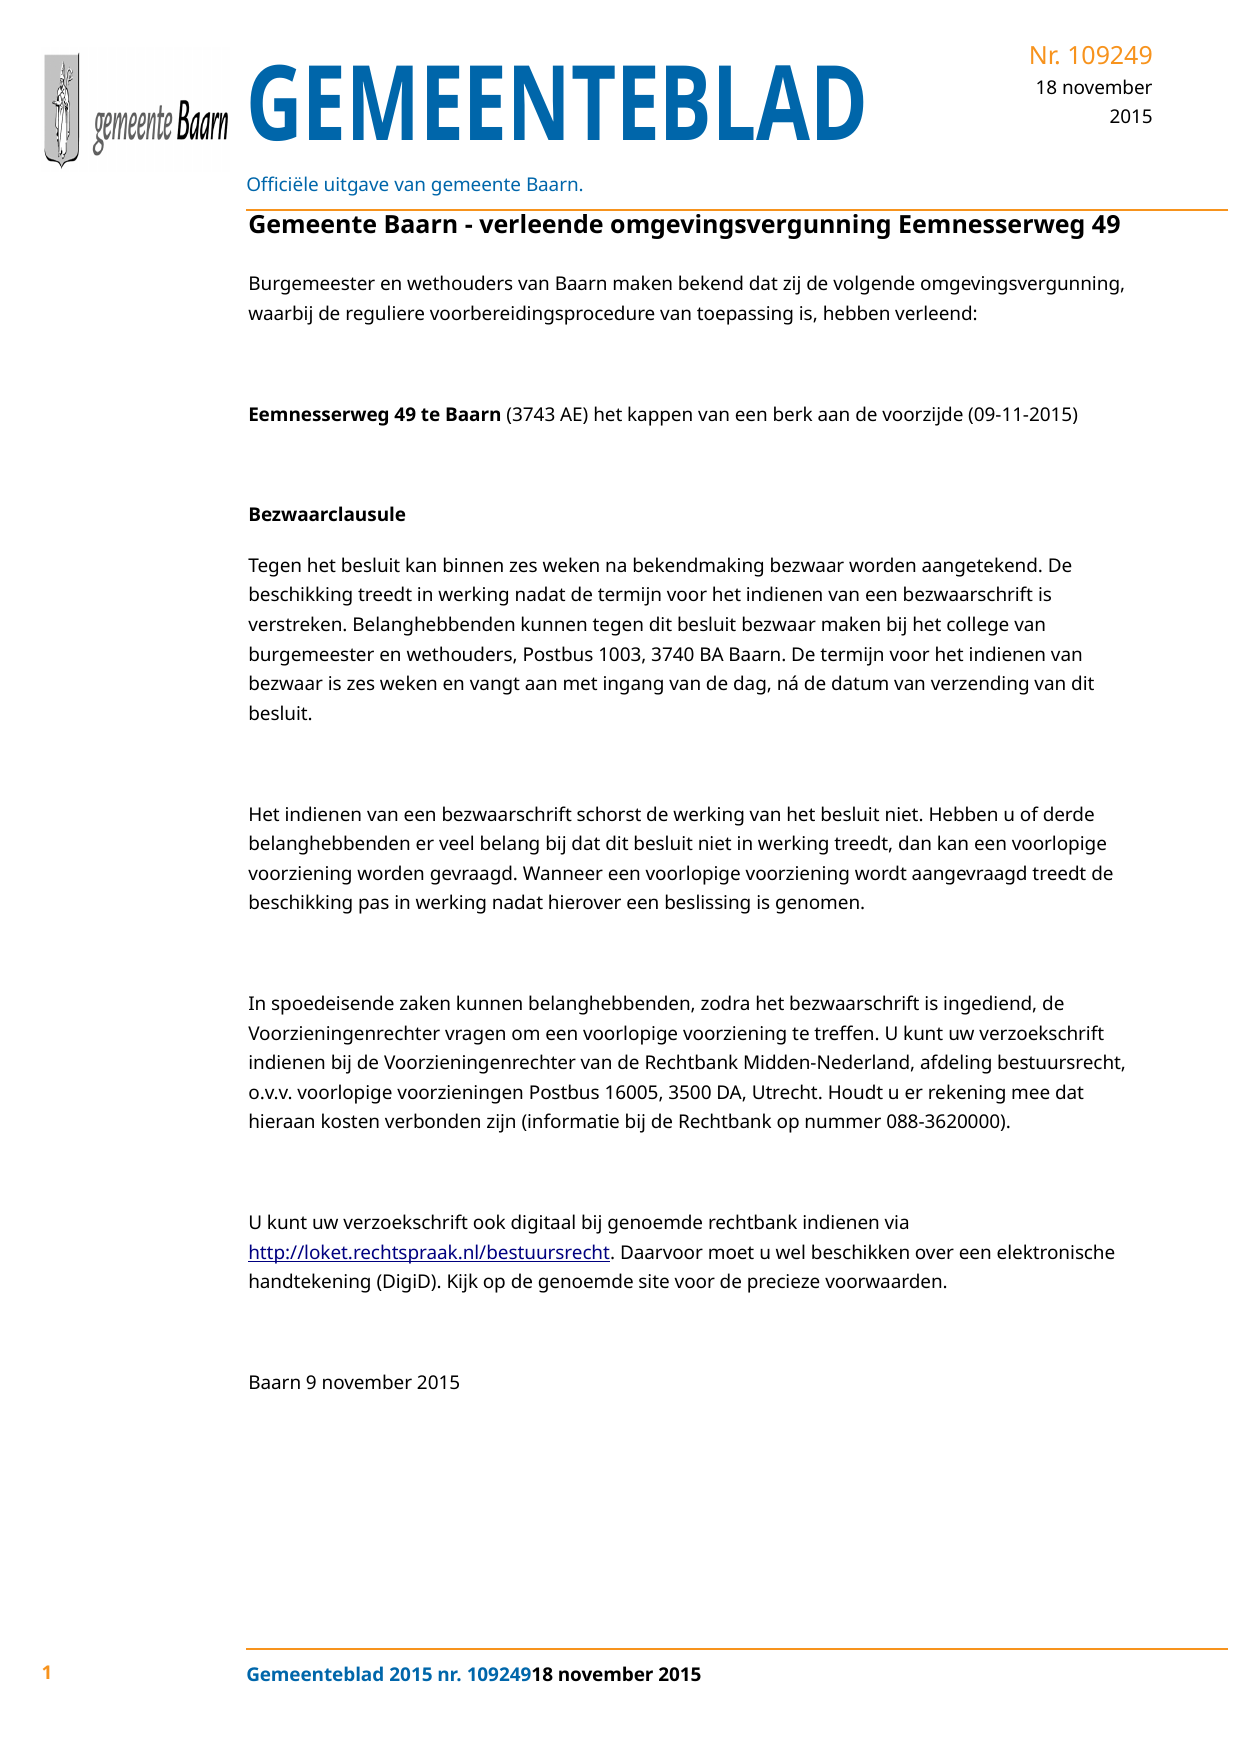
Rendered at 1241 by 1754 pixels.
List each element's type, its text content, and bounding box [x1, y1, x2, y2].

text Bezwaarclausule [248, 502, 1152, 527]
text Gemeente Baarn - verleende omgevingsvergunning Eemnesserweg 49 [248, 211, 1152, 241]
picture [41, 47, 231, 172]
text U kunt uw verzoekschrift ook digitaal bij genoemde rechtbank indienen via http://loket.rechtspraak.nl/bestuursrecht. Daarvoor moet u wel beschikken over een elektronische handtekening (DigiD). Kijk op de genoemde site voor de precieze voorwaarden. [248, 1209, 1152, 1294]
text Baarn 9 november 2015 [248, 1369, 1152, 1395]
text In spoedeisende zaken kunnen belanghebbenden, zodra het bezwaarschrift is ingediend, de Voorzieningenrechter vragen om een voorlopige voorziening te treffen. U kunt uw verzoekschrift indienen bij de Voorzieningenrechter van de Rechtbank Midden-Nederland, afdeling bestuursrecht, o.v.v. voorlopige voorzieningen Postbus 16005, 3500 DA, Utrecht. Houdt u er rekening mee dat hieraan kosten verbonden zijn (informatie bij de Rechtbank op nummer 088-3620000). [248, 990, 1152, 1134]
text Eemnesserweg 49 te Baarn (3743 AE) het kappen van een berk aan de voorzijde (09-11-2015) [248, 401, 1152, 426]
text Het indienen van een bezwaarschrift schorst de werking van het besluit niet. Hebben u of derde belanghebbenden er veel belang bij dat dit besluit niet in werking treedt, dan kan een voorlopige voorziening worden gevraagd. Wanneer een voorlopige voorziening wordt aangevraagd treedt de beschikking pas in werking nadat hierover een beslissing is genomen. [248, 801, 1152, 915]
text Burgemeester en wethouders van Baarn maken bekend dat zij de volgende omgevingsvergunning, waarbij de reguliere voorbereidingsprocedure van toepassing is, hebben verleend: [248, 270, 1152, 326]
text Tegen het besluit kan binnen zes weken na bekendmaking bezwaar worden aangetekend. De beschikking treedt in werking nadat de termijn voor het indienen van een bezwaarschrift is verstreken. Belanghebbenden kunnen tegen dit besluit bezwaar maken bij het college van burgemeester en wethouders, Postbus 1003, 3740 BA Baarn. De termijn voor het indienen van bezwaar is zes weken en vangt aan met ingang van de dag, ná de datum van verzending van dit besluit. [248, 552, 1152, 726]
